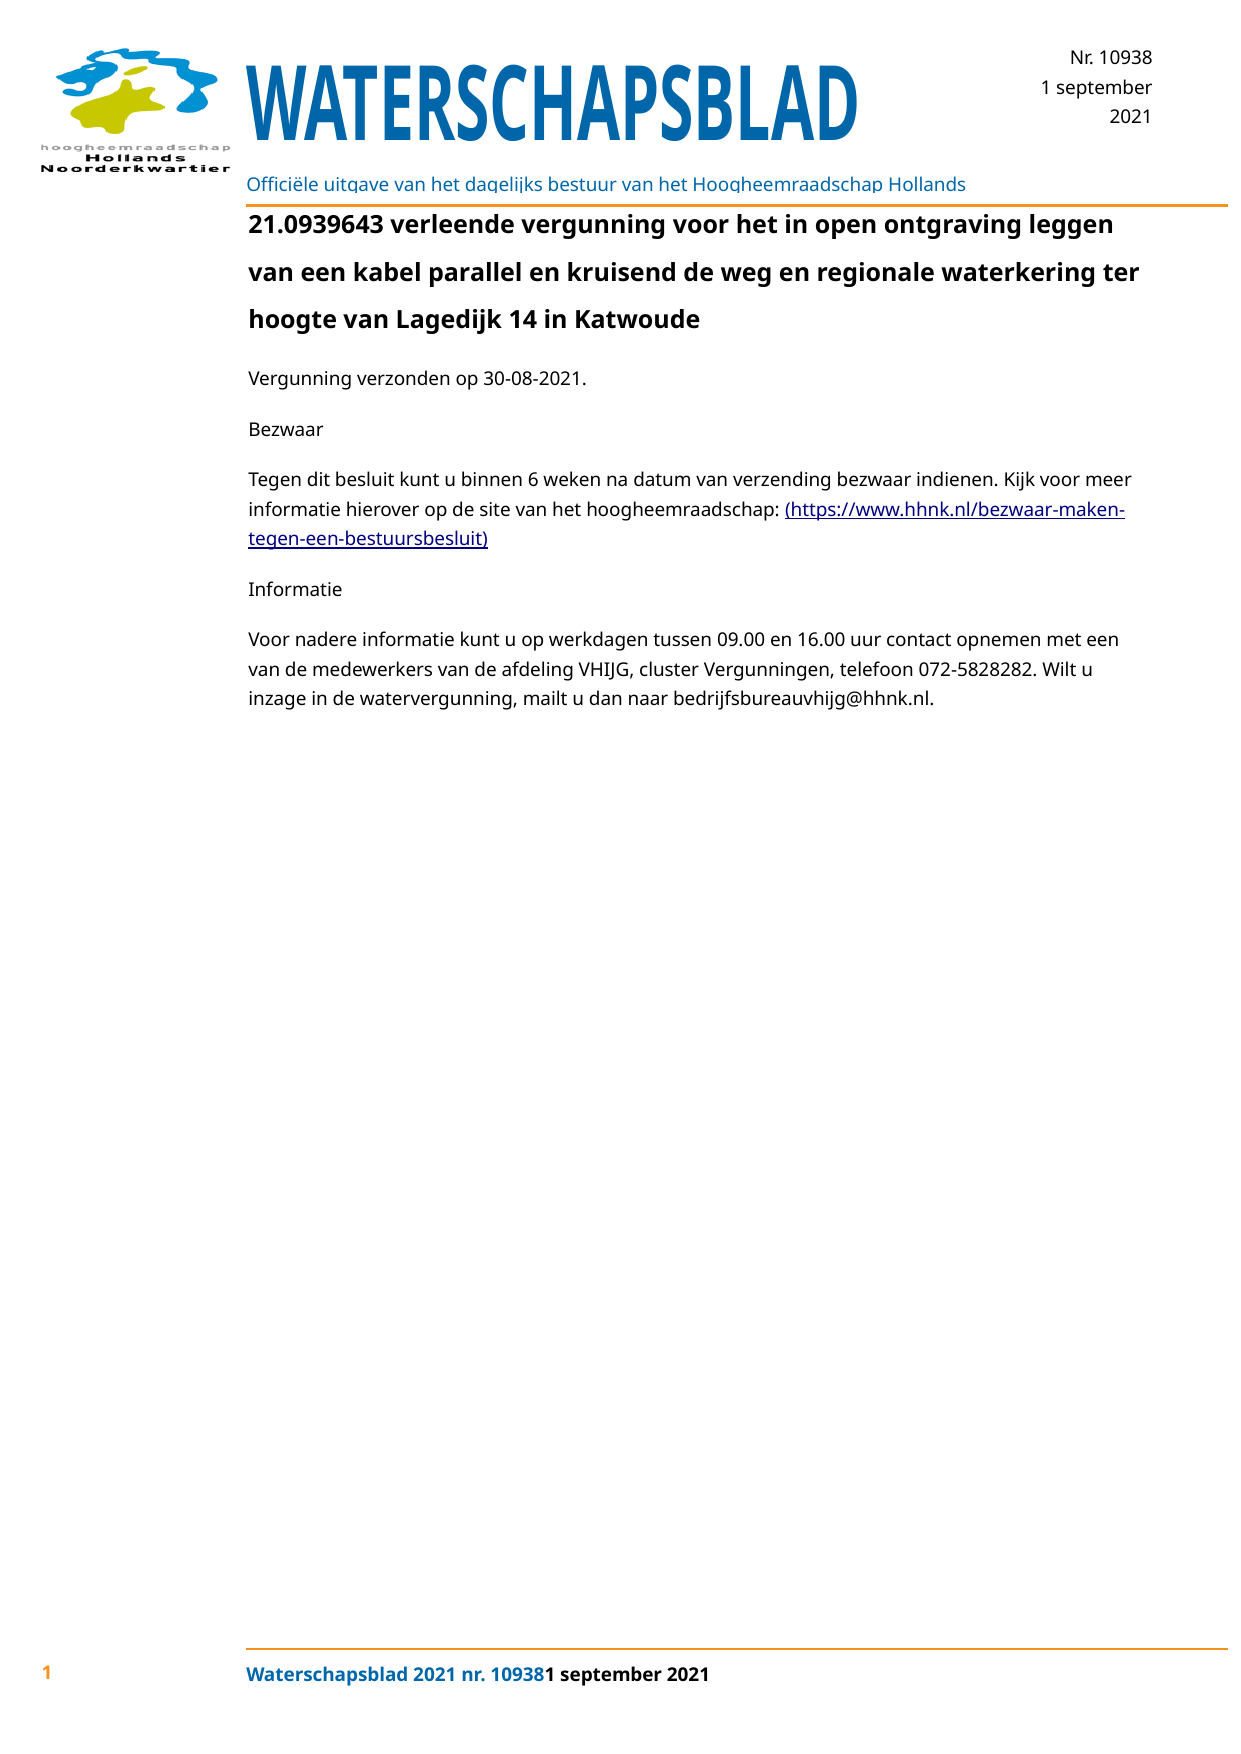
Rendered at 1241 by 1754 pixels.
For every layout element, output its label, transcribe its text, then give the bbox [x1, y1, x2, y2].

text Voor nadere informatie kunt u op werkdagen tussen 09.00 en 16.00 uur contact opnemen met een van de medewerkers van de afdeling VHIJG, cluster Vergunningen, telefoon 072-5828282. Wilt u inzage in de watervergunning, mailt u dan naar bedrijfsbureauvhijg@hhnk.nl. [248, 626, 1152, 711]
text Informatie [248, 576, 1152, 602]
picture [41, 47, 231, 172]
text 21.0939643 verleende vergunning voor het in open ontgraving leggen van een kabel parallel en kruisend de weg en regionale waterkering ter hoogte van Lagedijk 14 in Katwoude [248, 207, 1152, 336]
text Tegen dit besluit kunt u binnen 6 weken na datum van verzending bezwaar indienen. Kijk voor meer informatie hierover op de site van het hoogheemraadschap: (https://www.hhnk.nl/bezwaar-maken-tegen-een-bestuursbesluit) [248, 466, 1152, 551]
text Vergunning verzonden op 30-08-2021. [248, 366, 1152, 391]
text Bezwaar [248, 416, 1152, 442]
